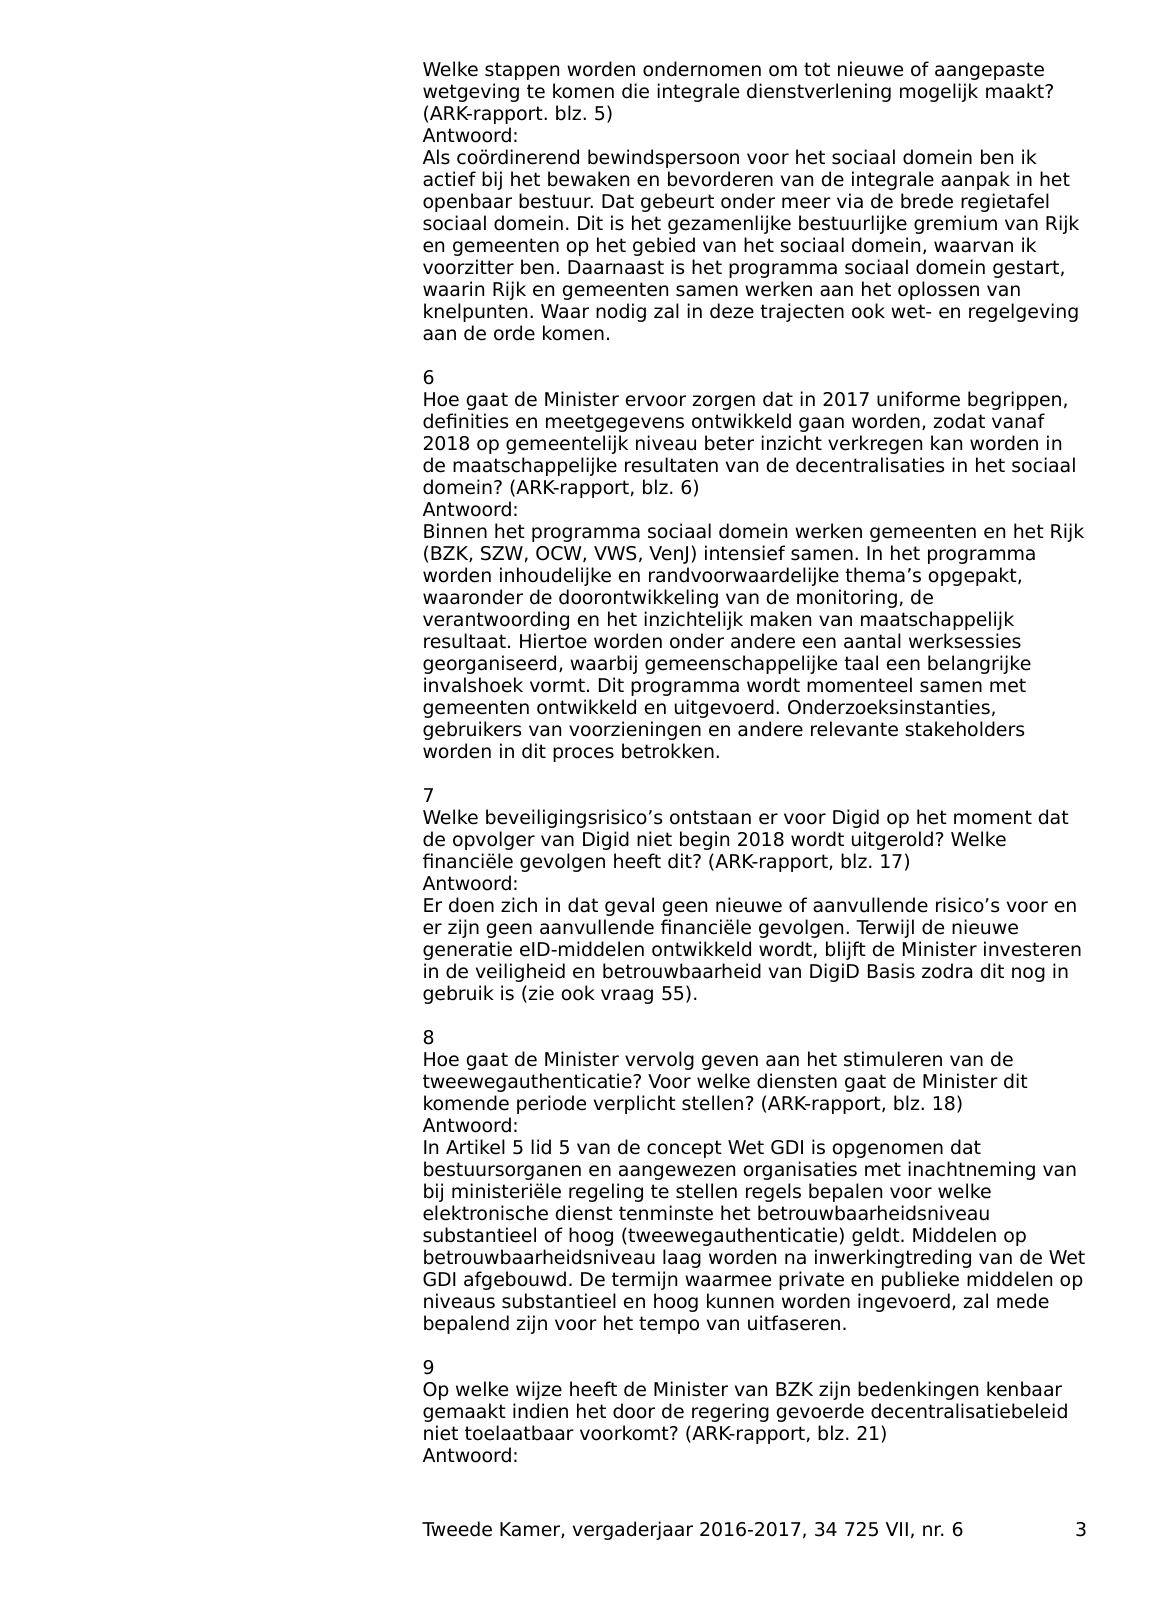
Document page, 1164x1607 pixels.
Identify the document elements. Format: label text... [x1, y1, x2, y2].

text Antwoord: [422, 125, 1087, 147]
text Antwoord: [422, 1115, 1087, 1137]
text Antwoord: [422, 499, 1087, 521]
text 6 [422, 367, 1087, 389]
text Als coördinerend bewindspersoon voor het sociaal domein ben ik actief bij het bewaken en bevorderen van de integrale aanpak in het openbaar bestuur. Dat gebeurt onder meer via de brede regietafel sociaal domein. Dit is het gezamenlijke bestuurlijke gremium van Rijk en gemeenten op het gebied van het sociaal domein, waarvan ik voorzitter ben. Daarnaast is het programma sociaal domein gestart, waarin Rijk en gemeenten samen werken aan het oplossen van knelpunten. Waar nodig zal in deze trajecten ook wet- en regelgeving aan de orde komen. [422, 147, 1087, 345]
text Hoe gaat de Minister ervoor zorgen dat in 2017 uniforme begrippen, definities en meetgegevens ontwikkeld gaan worden, zodat vanaf 2018 op gemeentelijk niveau beter inzicht verkregen kan worden in de maatschappelijke resultaten van de decentralisaties in het sociaal domein? (ARK-rapport, blz. 6) [422, 389, 1087, 499]
text Op welke wijze heeft de Minister van BZK zijn bedenkingen kenbaar gemaakt indien het door de regering gevoerde decentralisatiebeleid niet toelaatbaar voorkomt? (ARK-rapport, blz. 21) [422, 1379, 1087, 1444]
text Welke stappen worden ondernomen om tot nieuwe of aangepaste wetgeving te komen die integrale dienstverlening mogelijk maakt? (ARK-rapport. blz. 5) [422, 59, 1087, 125]
text 8 [422, 1027, 1087, 1049]
text 9 [422, 1357, 1087, 1379]
text Antwoord: [422, 873, 1087, 895]
text Hoe gaat de Minister vervolg geven aan het stimuleren van de tweewegauthenticatie? Voor welke diensten gaat de Minister dit komende periode verplicht stellen? (ARK-rapport, blz. 18) [422, 1049, 1087, 1115]
text Welke beveiligingsrisico’s ontstaan er voor Digid op het moment dat de opvolger van Digid niet begin 2018 wordt uitgerold? Welke financiële gevolgen heeft dit? (ARK-rapport, blz. 17) [422, 807, 1087, 873]
text Antwoord: [422, 1444, 1087, 1467]
text Binnen het programma sociaal domein werken gemeenten en het Rijk (BZK, SZW, OCW, VWS, VenJ) intensief samen. In het programma worden inhoudelijke en randvoorwaardelijke thema’s opgepakt, waaronder de doorontwikkeling van de monitoring, de verantwoording en het inzichtelijk maken van maatschappelijk resultaat. Hiertoe worden onder andere een aantal werksessies georganiseerd, waarbij gemeenschappelijke taal een belangrijke invalshoek vormt. Dit programma wordt momenteel samen met gemeenten ontwikkeld en uitgevoerd. Onderzoeksinstanties, gebruikers van voorzieningen en andere relevante stakeholders worden in dit proces betrokken. [422, 521, 1087, 763]
text Er doen zich in dat geval geen nieuwe of aanvullende risico’s voor en er zijn geen aanvullende financiële gevolgen. Terwijl de nieuwe generatie eID-middelen ontwikkeld wordt, blijft de Minister investeren in de veiligheid en betrouwbaarheid van DigiD Basis zodra dit nog in gebruik is (zie ook vraag 55). [422, 895, 1087, 1004]
text 7 [422, 785, 1087, 807]
text In Artikel 5 lid 5 van de concept Wet GDI is opgenomen dat bestuursorganen en aangewezen organisaties met inachtneming van bij ministeriële regeling te stellen regels bepalen voor welke elektronische dienst tenminste het betrouwbaarheidsniveau substantieel of hoog (tweewegauthenticatie) geldt. Middelen op betrouwbaarheidsniveau laag worden na inwerkingtreding van de Wet GDI afgebouwd. De termijn waarmee private en publieke middelen op niveaus substantieel en hoog kunnen worden ingevoerd, zal mede bepalend zijn voor het tempo van uitfaseren. [422, 1137, 1087, 1334]
